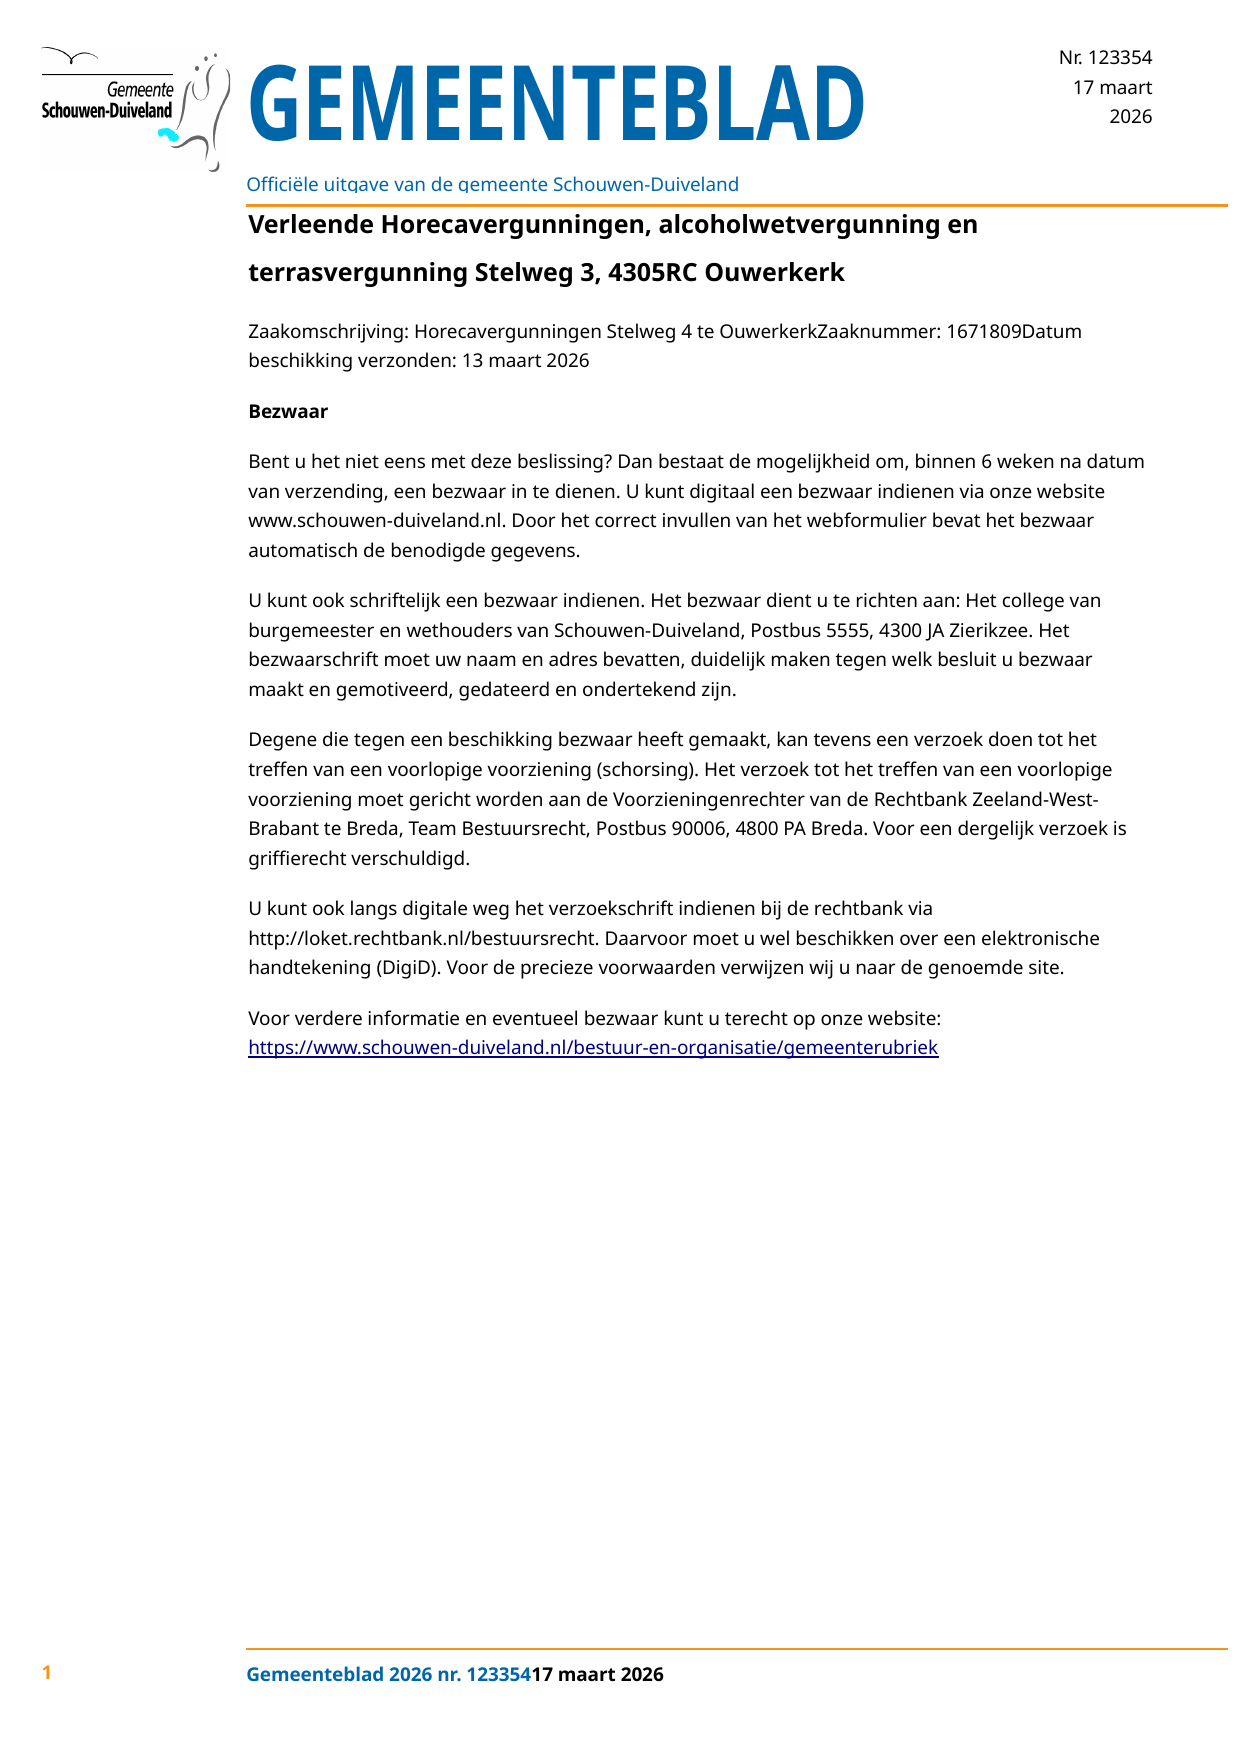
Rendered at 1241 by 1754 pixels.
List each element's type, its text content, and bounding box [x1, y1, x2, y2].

text Degene die tegen een beschikking bezwaar heeft gemaakt, kan tevens een verzoek doen tot het treffen van een voorlopige voorziening (schorsing). Het verzoek tot het treffen van een voorlopige voorziening moet gericht worden aan de Voorzieningenrechter van de Rechtbank Zeeland-West-Brabant te Breda, Team Bestuursrecht, Postbus 90006, 4800 PA Breda. Voor een dergelijk verzoek is griffierecht verschuldigd. [248, 727, 1152, 871]
text Bent u het niet eens met deze beslissing? Dan bestaat de mogelijkheid om, binnen 6 weken na datum van verzending, een bezwaar in te dienen. U kunt digitaal een bezwaar indienen via onze website www.schouwen-duiveland.nl. Door het correct invullen van het webformulier bevat het bezwaar automatisch de benodigde gegevens. [248, 448, 1152, 563]
text Bezwaar [248, 398, 1152, 424]
picture [41, 47, 231, 172]
text Verleende Horecavergunningen, alcoholwetvergunning en terrasvergunning Stelweg 3, 4305RC Ouwerkerk [248, 207, 1152, 288]
text U kunt ook langs digitale weg het verzoekschrift indienen bij de rechtbank via http://loket.rechtbank.nl/bestuursrecht. Daarvoor moet u wel beschikken over een elektronische handtekening (DigiD). Voor de precieze voorwaarden verwijzen wij u naar de genoemde site. [248, 895, 1152, 980]
text U kunt ook schriftelijk een bezwaar indienen. Het bezwaar dient u te richten aan: Het college van burgemeester en wethouders van Schouwen-Duiveland, Postbus 5555, 4300 JA Zierikzee. Het bezwaarschrift moet uw naam en adres bevatten, duidelijk maken tegen welk besluit u bezwaar maakt en gemotiveerd, gedateerd en ondertekend zijn. [248, 587, 1152, 702]
text Zaakomschrijving: Horecavergunningen Stelweg 4 te OuwerkerkZaaknummer: 1671809Datum beschikking verzonden: 13 maart 2026 [248, 318, 1152, 373]
text Voor verdere informatie en eventueel bezwaar kunt u terecht op onze website: https://www.schouwen-duiveland.nl/bestuur-en-organisatie/gemeenterubriek [248, 1005, 1152, 1060]
